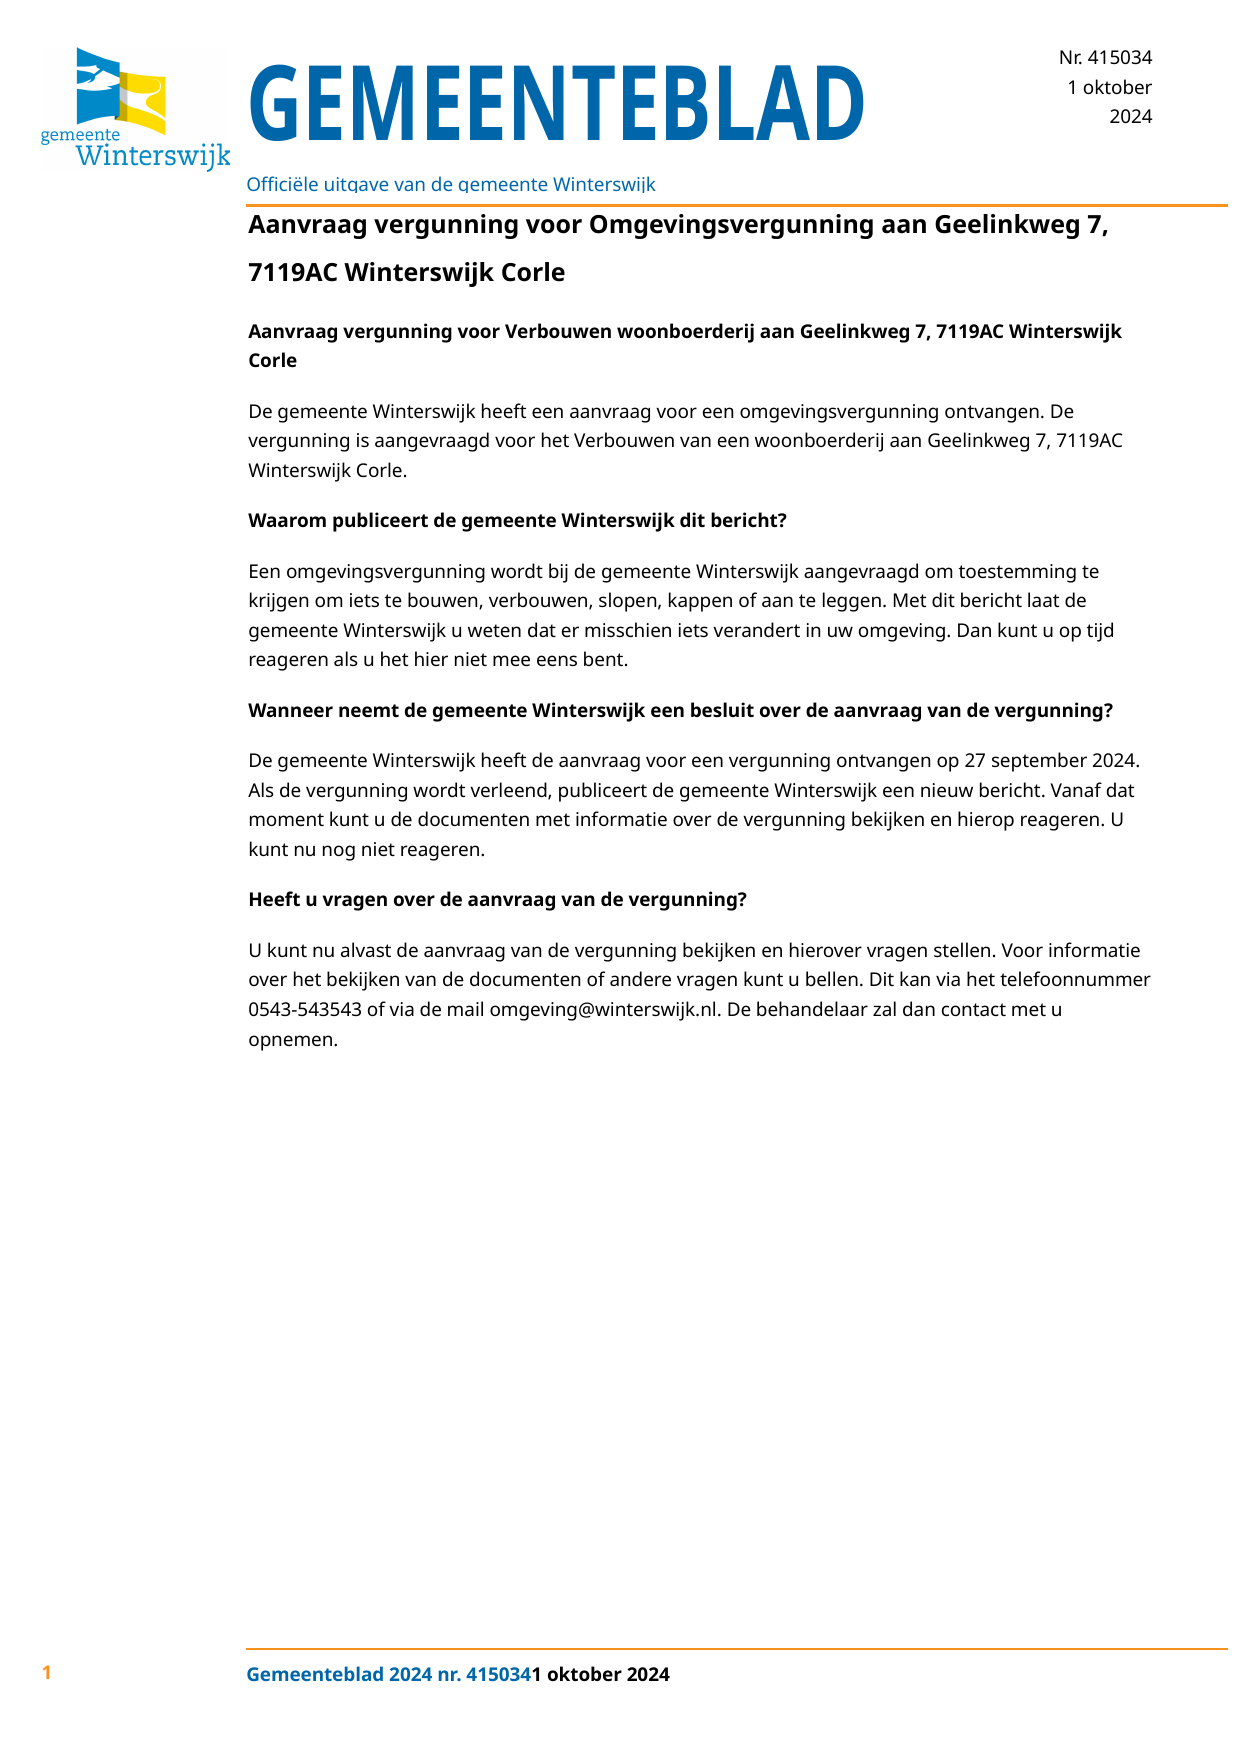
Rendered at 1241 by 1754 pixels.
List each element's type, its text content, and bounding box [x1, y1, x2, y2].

text Aanvraag vergunning voor Verbouwen woonboerderij aan Geelinkweg 7, 7119AC Winterswijk Corle [248, 318, 1152, 373]
picture [225, 153, 231, 162]
text Aanvraag vergunning voor Omgevingsvergunning aan Geelinkweg 7, 7119AC Winterswijk Corle [248, 207, 1152, 288]
text Waarom publiceert de gemeente Winterswijk dit bericht? [248, 507, 1152, 533]
picture [41, 47, 231, 172]
text Een omgevingsvergunning wordt bij de gemeente Winterswijk aangevraagd om toestemming te krijgen om iets te bouwen, verbouwen, slopen, kappen of aan te leggen. Met dit bericht laat de gemeente Winterswijk u weten dat er misschien iets verandert in uw omgeving. Dan kunt u op tijd reageren als u het hier niet mee eens bent. [248, 558, 1152, 672]
text De gemeente Winterswijk heeft de aanvraag voor een vergunning ontvangen op 27 september 2024. Als de vergunning wordt verleend, publiceert de gemeente Winterswijk een nieuw bericht. Vanaf dat moment kunt u de documenten met informatie over de vergunning bekijken en hierop reageren. U kunt nu nog niet reageren. [248, 747, 1152, 862]
text Heeft u vragen over de aanvraag van de vergunning? [248, 887, 1152, 912]
text De gemeente Winterswijk heeft een aanvraag voor een omgevingsvergunning ontvangen. De vergunning is aangevraagd voor het Verbouwen van een woonboerderij aan Geelinkweg 7, 7119AC Winterswijk Corle. [248, 398, 1152, 483]
text Wanneer neemt de gemeente Winterswijk een besluit over de aanvraag van de vergunning? [248, 697, 1152, 723]
text U kunt nu alvast de aanvraag van de vergunning bekijken en hierover vragen stellen. Voor informatie over het bekijken van de documenten of andere vragen kunt u bellen. Dit kan via het telefoonnummer 0543-543543 of via de mail omgeving@winterswijk.nl. De behandelaar zal dan contact met u opnemen. [248, 937, 1152, 1052]
